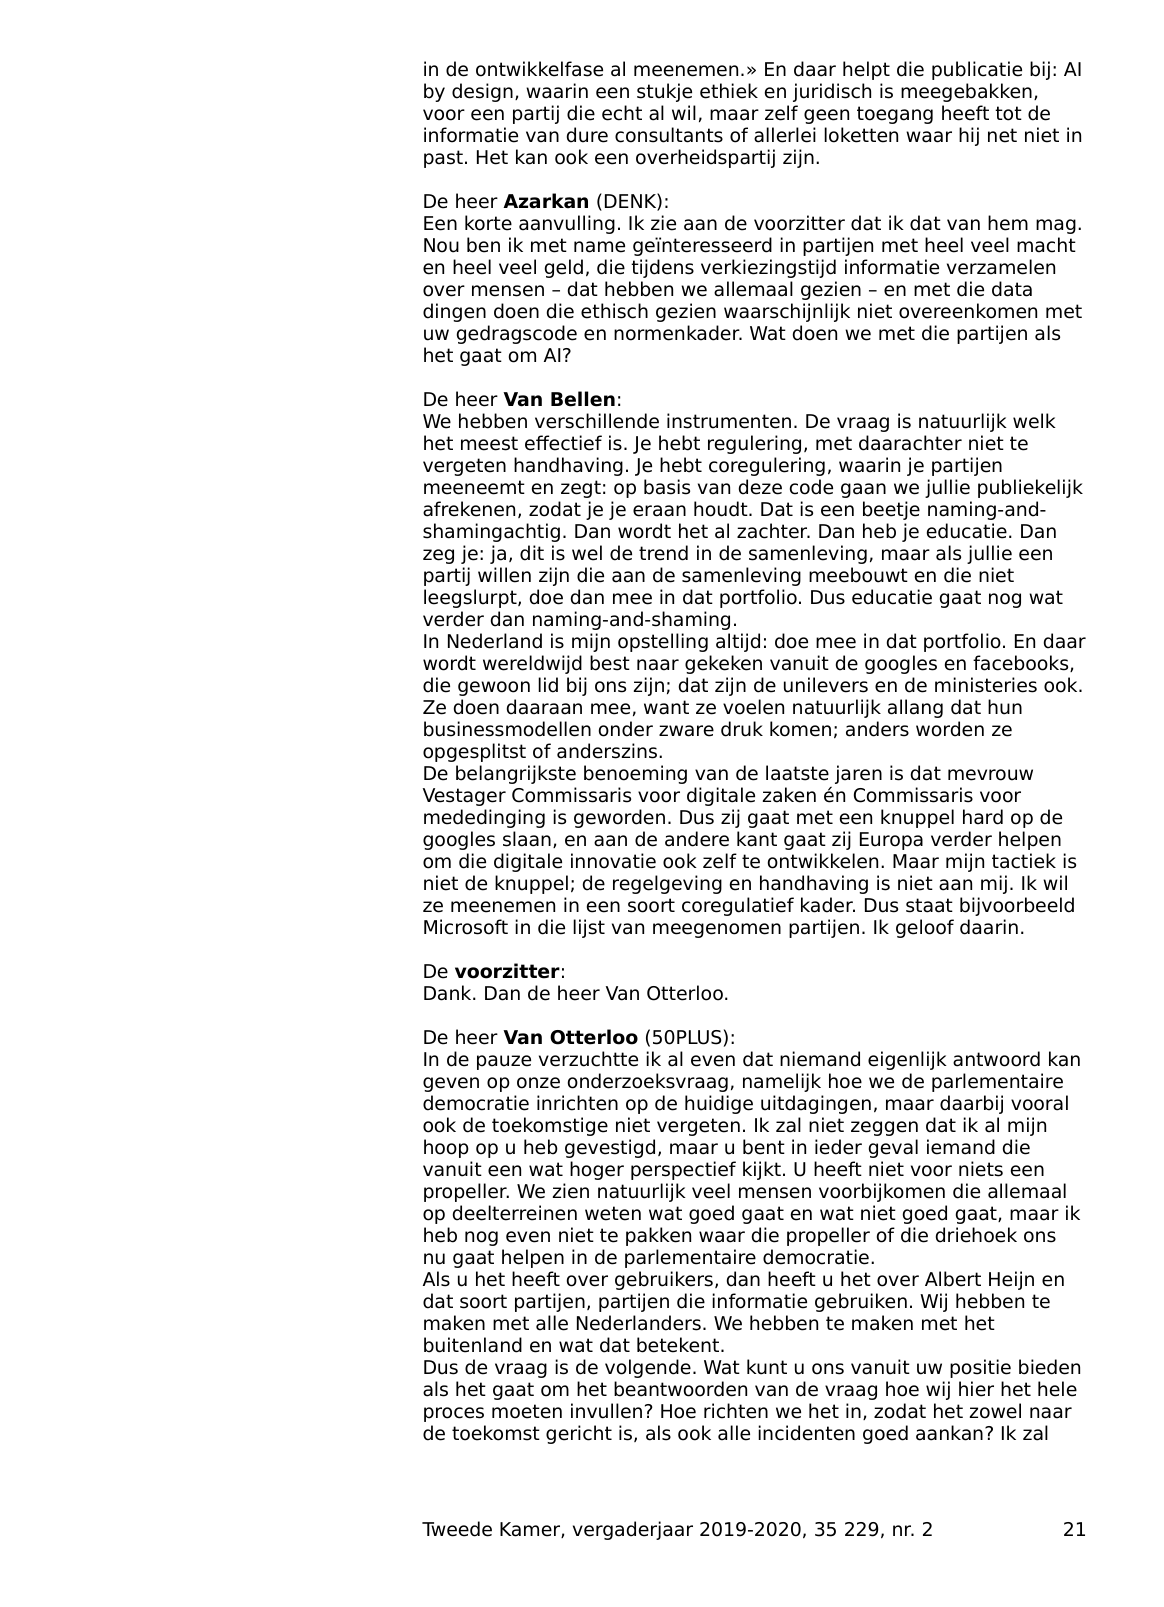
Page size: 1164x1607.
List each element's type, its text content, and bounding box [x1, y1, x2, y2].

text in de ontwikkelfase al meenemen.» En daar helpt die publicatie bij: AI by design, waarin een stukje ethiek en juridisch is meegebakken, voor een partij die echt al wil, maar zelf geen toegang heeft tot de informatie van dure consultants of allerlei loketten waar hij net niet in past. Het kan ook een overheidspartij zijn. [422, 59, 1087, 169]
text Als u het heeft over gebruikers, dan heeft u het over Albert Heijn en dat soort partijen, partijen die informatie gebruiken. Wij hebben te maken met alle Nederlanders. We hebben te maken met het buitenland en wat dat betekent. [422, 1269, 1087, 1357]
text De voorzitter: [422, 961, 1087, 983]
text De heer Azarkan (DENK): [422, 191, 1087, 213]
text Dank. Dan de heer Van Otterloo. [422, 983, 1087, 1005]
text We hebben verschillende instrumenten. De vraag is natuurlijk welk het meest effectief is. Je hebt regulering, met daarachter niet te vergeten handhaving. Je hebt coregulering, waarin je partijen meeneemt en zegt: op basis van deze code gaan we jullie publiekelijk afrekenen, zodat je je eraan houdt. Dat is een beetje naming-and-shamingachtig. Dan wordt het al zachter. Dan heb je educatie. Dan zeg je: ja, dit is wel de trend in de samenleving, maar als jullie een partij willen zijn die aan de samenleving meebouwt en die niet leegslurpt, doe dan mee in dat portfolio. Dus educatie gaat nog wat verder dan naming-and-shaming. [422, 411, 1087, 631]
text Dus de vraag is de volgende. Wat kunt u ons vanuit uw positie bieden als het gaat om het beantwoorden van de vraag hoe wij hier het hele proces moeten invullen? Hoe richten we het in, zodat het zowel naar de toekomst gericht is, als ook alle incidenten goed aankan? Ik zal [422, 1357, 1087, 1444]
text De belangrijkste benoeming van de laatste jaren is dat mevrouw Vestager Commissaris voor digitale zaken én Commissaris voor mededinging is geworden. Dus zij gaat met een knuppel hard op de googles slaan, en aan de andere kant gaat zij Europa verder helpen om die digitale innovatie ook zelf te ontwikkelen. Maar mijn tactiek is niet de knuppel; de regelgeving en handhaving is niet aan mij. Ik wil ze meenemen in een soort coregulatief kader. Dus staat bijvoorbeeld Microsoft in die lijst van meegenomen partijen. Ik geloof daarin. [422, 763, 1087, 939]
text In de pauze verzuchtte ik al even dat niemand eigenlijk antwoord kan geven op onze onderzoeksvraag, namelijk hoe we de parlementaire democratie inrichten op de huidige uitdagingen, maar daarbij vooral ook de toekomstige niet vergeten. Ik zal niet zeggen dat ik al mijn hoop op u heb gevestigd, maar u bent in ieder geval iemand die vanuit een wat hoger perspectief kijkt. U heeft niet voor niets een propeller. We zien natuurlijk veel mensen voorbijkomen die allemaal op deelterreinen weten wat goed gaat en wat niet goed gaat, maar ik heb nog even niet te pakken waar die propeller of die driehoek ons nu gaat helpen in de parlementaire democratie. [422, 1049, 1087, 1269]
text In Nederland is mijn opstelling altijd: doe mee in dat portfolio. En daar wordt wereldwijd best naar gekeken vanuit de googles en facebooks, die gewoon lid bij ons zijn; dat zijn de unilevers en de ministeries ook. Ze doen daaraan mee, want ze voelen natuurlijk allang dat hun businessmodellen onder zware druk komen; anders worden ze opgesplitst of anderszins. [422, 631, 1087, 763]
text De heer Van Bellen: [422, 389, 1087, 411]
text De heer Van Otterloo (50PLUS): [422, 1027, 1087, 1049]
text Een korte aanvulling. Ik zie aan de voorzitter dat ik dat van hem mag. Nou ben ik met name geïnteresseerd in partijen met heel veel macht en heel veel geld, die tijdens verkiezingstijd informatie verzamelen over mensen – dat hebben we allemaal gezien – en met die data dingen doen die ethisch gezien waarschijnlijk niet overeenkomen met uw gedragscode en normenkader. Wat doen we met die partijen als het gaat om AI? [422, 213, 1087, 367]
